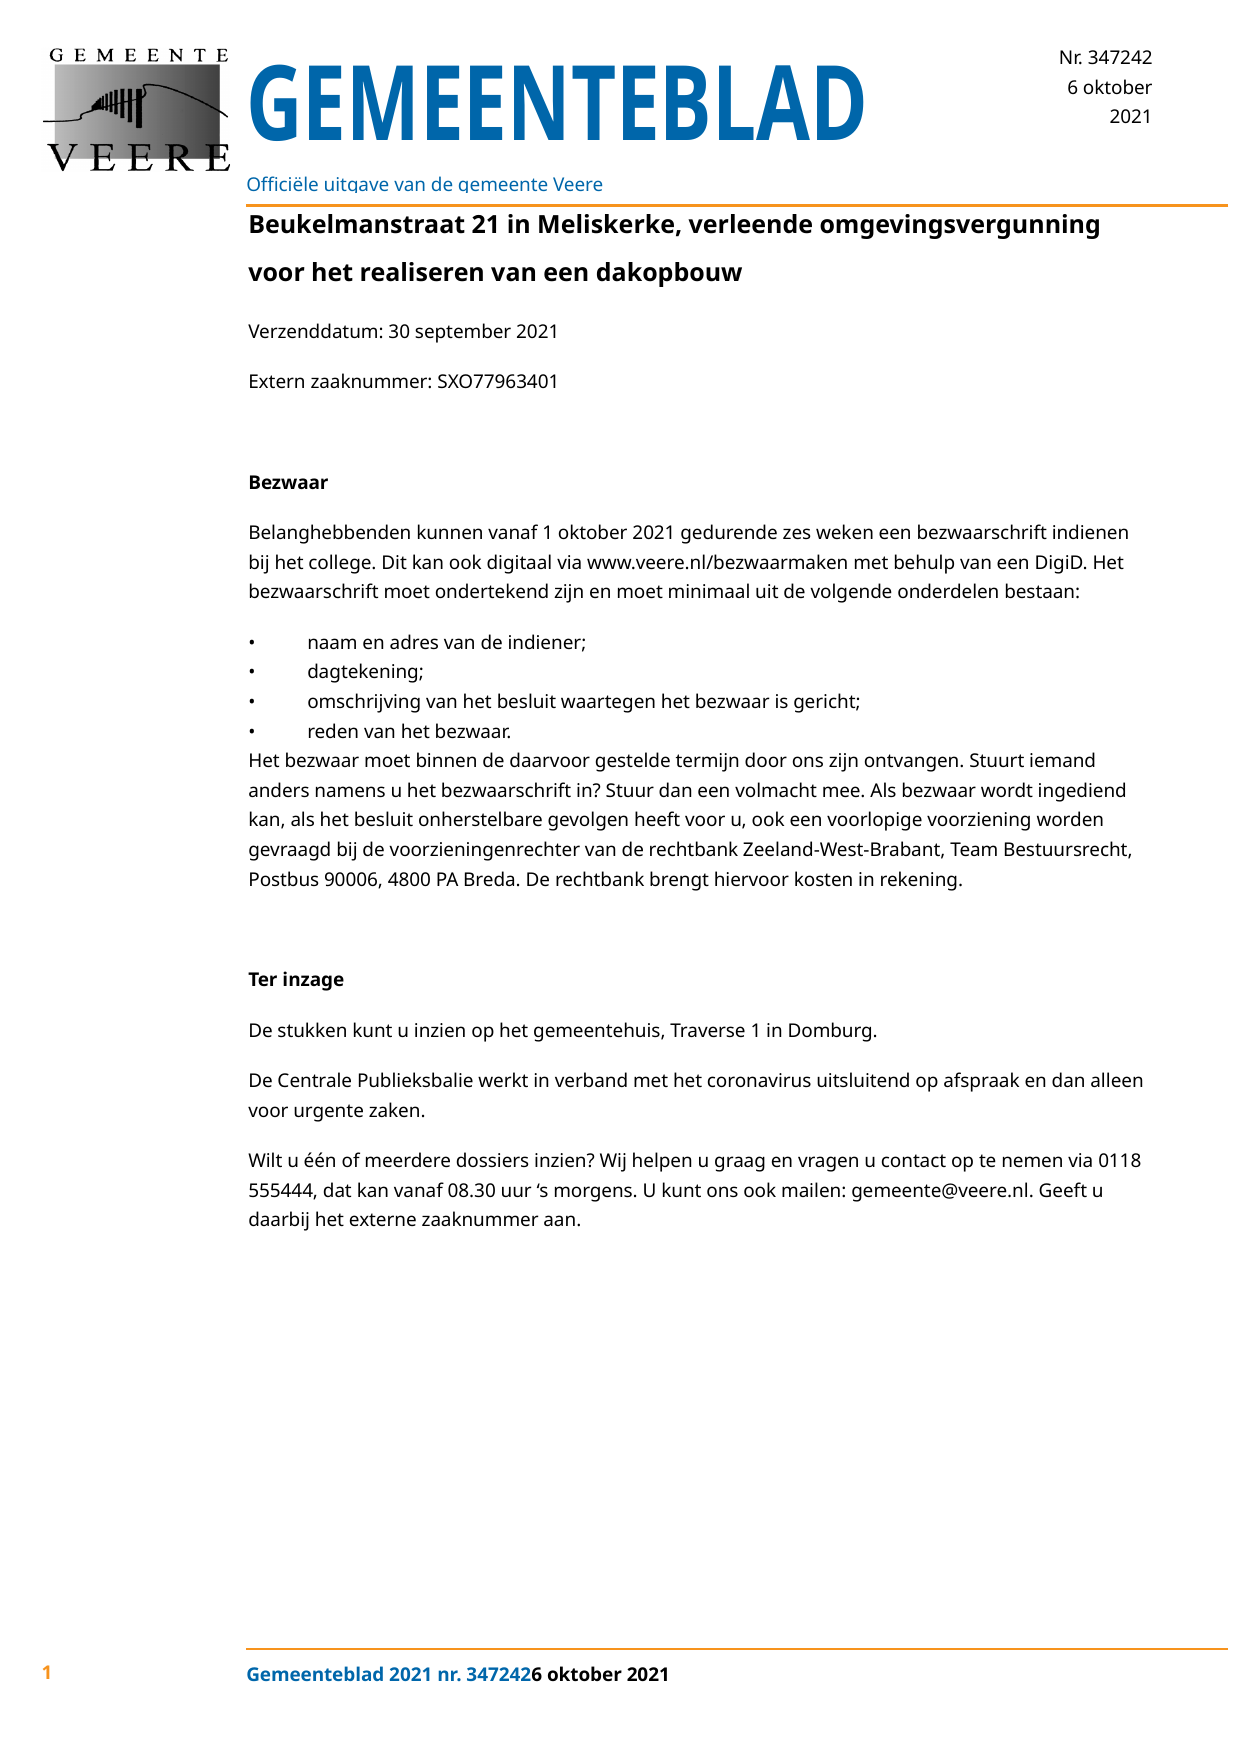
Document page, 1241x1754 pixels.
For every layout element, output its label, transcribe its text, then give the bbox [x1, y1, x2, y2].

text Bezwaar [248, 469, 1152, 495]
text Het bezwaar moet binnen de daarvoor gestelde termijn door ons zijn ontvangen. Stuurt iemand anders namens u het bezwaarschrift in? Stuur dan een volmacht mee. Als bezwaar wordt ingediend kan, als het besluit onherstelbare gevolgen heeft voor u, ook een voorlopige voorziening worden gevraagd bij de voorzieningenrechter van de rechtbank Zeeland-West-Brabant, Team Bestuursrecht, Postbus 90006, 4800 PA Breda. De rechtbank brengt hiervoor kosten in rekening. [248, 747, 1152, 892]
text Belanghebbenden kunnen vanaf 1 oktober 2021 gedurende zes weken een bezwaarschrift indienen bij het college. Dit kan ook digitaal via www.veere.nl/bezwaarmaken met behulp van een DigiD. Het bezwaarschrift moet ondertekend zijn en moet minimaal uit de volgende onderdelen bestaan: [248, 519, 1152, 604]
text Beukelmanstraat 21 in Meliskerke, verleende omgevingsvergunning voor het realiseren van een dakopbouw [248, 207, 1152, 288]
text Extern zaaknummer: SXO77963401 [248, 368, 1152, 394]
list dagtekening; [248, 659, 1152, 684]
text Wilt u één of meerdere dossiers inzien? Wij helpen u graag en vragen u contact op te nemen via 0118 555444, dat kan vanaf 08.30 uur ‘s morgens. U kunt ons ook mailen: gemeente@veere.nl. Geeft u daarbij het externe zaaknummer aan. [248, 1147, 1152, 1232]
list reden van het bezwaar. [248, 718, 1152, 744]
list naam en adres van de indiener; [248, 629, 1152, 655]
text De Centrale Publieksbalie werkt in verband met het coronavirus uitsluitend op afspraak en dan alleen voor urgente zaken. [248, 1067, 1152, 1123]
text Ter inzage [248, 967, 1152, 992]
list omschrijving van het besluit waartegen het bezwaar is gericht; [248, 688, 1152, 714]
text Verzenddatum: 30 september 2021 [248, 318, 1152, 344]
picture [41, 47, 231, 172]
text De stukken kunt u inzien op het gemeentehuis, Traverse 1 in Domburg. [248, 1017, 1152, 1043]
